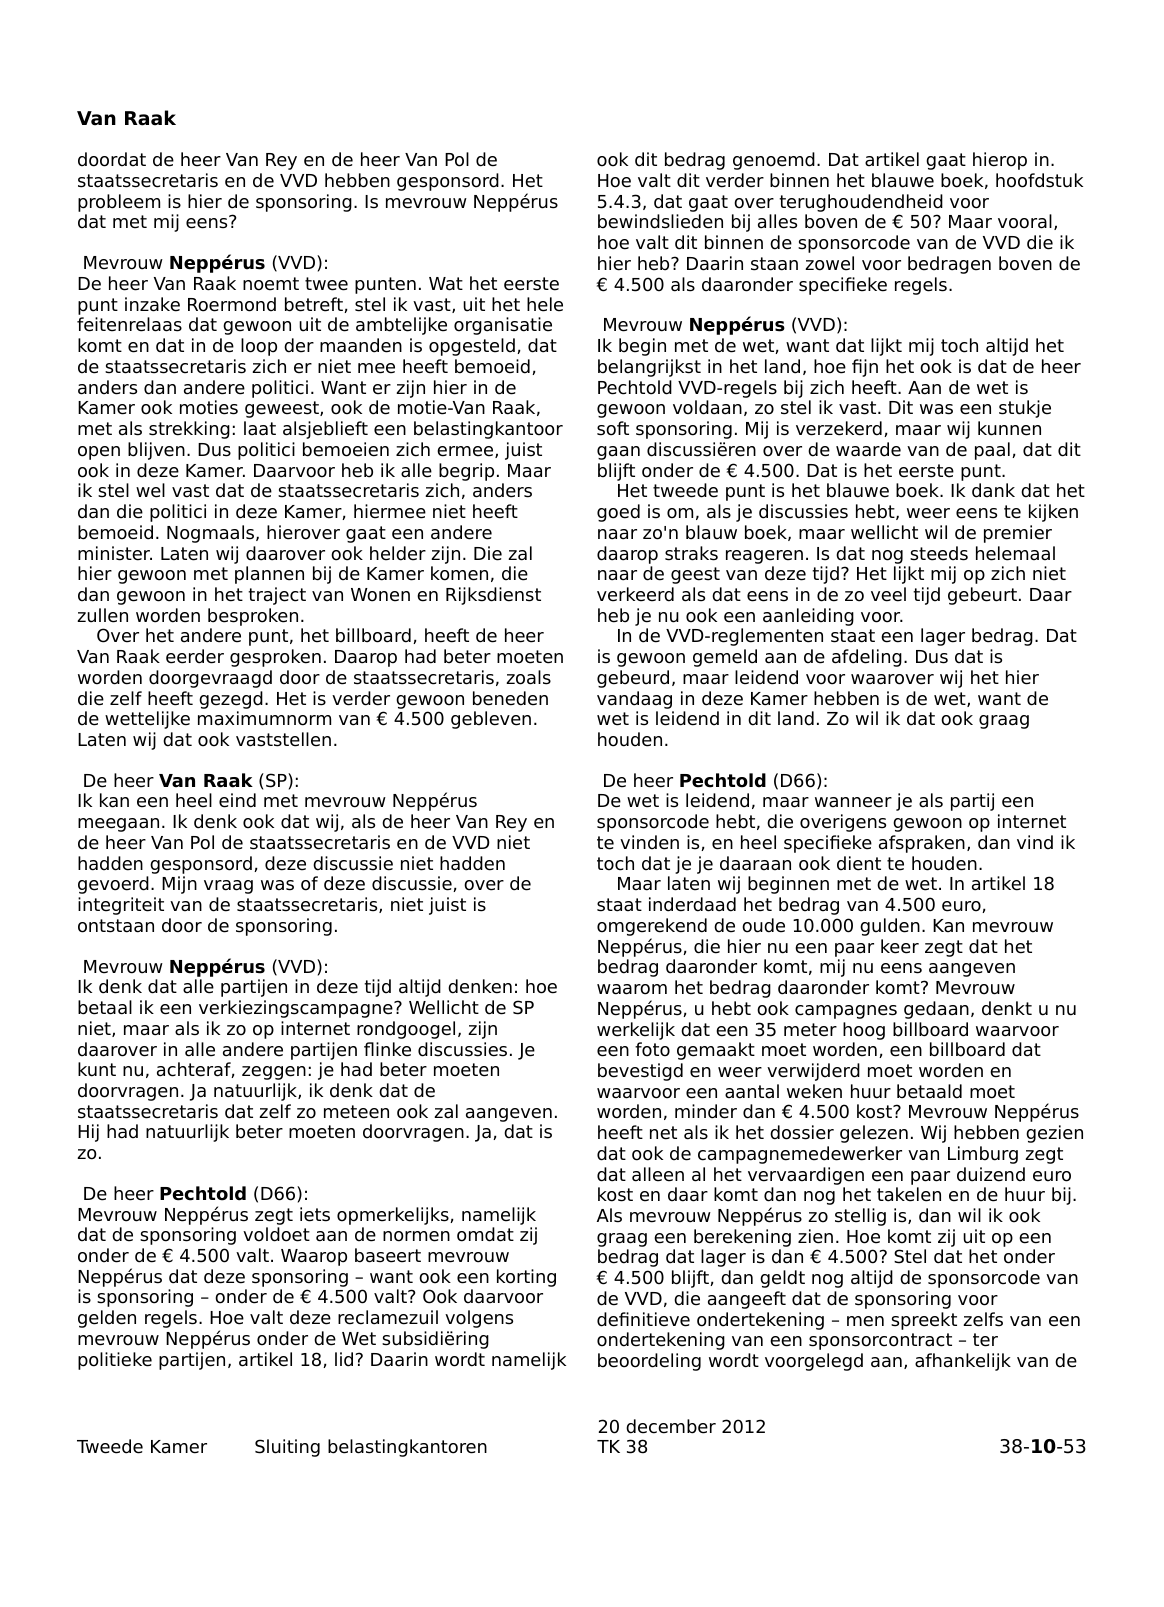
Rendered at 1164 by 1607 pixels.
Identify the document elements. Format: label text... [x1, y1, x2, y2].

text Maar laten wij beginnen met de wet. In artikel 18 staat inderdaad het bedrag van 4.500 euro, omgerekend de oude 10.000 gulden. Kan mevrouw Neppérus, die hier nu een paar keer zegt dat het bedrag daaronder komt, mij nu eens aangeven waarom het bedrag daaronder komt? Mevrouw Neppérus, u hebt ook campagnes gedaan, denkt u nu werkelijk dat een 35 meter hoog billboard waarvoor een foto gemaakt moet worden, een billboard dat bevestigd en weer verwijderd moet worden en waarvoor een aantal weken huur betaald moet worden, minder dan € 4.500 kost? Mevrouw Neppérus heeft net als ik het dossier gelezen. Wij hebben gezien dat ook de campagnemedewerker van Limburg zegt dat alleen al het vervaardigen een paar duizend euro kost en daar komt dan nog het takelen en de huur bij. Als mevrouw Neppérus zo stellig is, dan wil ik ook graag een berekening zien. Hoe komt zij uit op een bedrag dat lager is dan € 4.500? Stel dat het onder € 4.500 blijft, dan geldt nog altijd de sponsorcode van de VVD, die aangeeft dat de sponsoring voor definitieve ondertekening – men spreekt zelfs van een ondertekening van een sponsorcontract – ter beoordeling wordt voorgelegd aan, afhankelijk van de [596, 874, 1087, 1372]
text Mevrouw Neppérus (VVD): [77, 956, 567, 977]
text De wet is leidend, maar wanneer je als partij een sponsorcode hebt, die overigens gewoon op internet te vinden is, en heel specifieke afspraken, dan vind ik toch dat je je daaraan ook dient te houden. [596, 791, 1087, 874]
text ook dit bedrag genoemd. Dat artikel gaat hierop in. Hoe valt dit verder binnen het blauwe boek, hoofdstuk 5.4.3, dat gaat over terughoudendheid voor bewindslieden bij alles boven de € 50? Maar vooral, hoe valt dit binnen de sponsorcode van de VVD die ik hier heb? Daarin staan zowel voor bedragen boven de € 4.500 als daaronder specifieke regels. [596, 150, 1087, 295]
text Ik kan een heel eind met mevrouw Neppérus meegaan. Ik denk ook dat wij, als de heer Van Rey en de heer Van Pol de staatssecretaris en de VVD niet hadden gesponsord, deze discussie niet hadden gevoerd. Mijn vraag was of deze discussie, over de integriteit van de staatssecretaris, niet juist is ontstaan door de sponsoring. [77, 791, 567, 936]
text Ik begin met de wet, want dat lijkt mij toch altijd het belangrijkst in het land, hoe fijn het ook is dat de heer Pechtold VVD-regels bij zich heeft. Aan de wet is gewoon voldaan, zo stel ik vast. Dit was een stukje soft sponsoring. Mij is verzekerd, maar wij kunnen gaan discussiëren over de waarde van de paal, dat dit blijft onder de € 4.500. Dat is het eerste punt. [596, 336, 1087, 481]
text Mevrouw Neppérus (VVD): [596, 315, 1087, 336]
text In de VVD-reglementen staat een lager bedrag. Dat is gewoon gemeld aan de afdeling. Dus dat is gebeurd, maar leidend voor waarover wij het hier vandaag in deze Kamer hebben is de wet, want de wet is leidend in dit land. Zo wil ik dat ook graag houden. [596, 626, 1087, 751]
text Mevrouw Neppérus (VVD): [77, 253, 567, 274]
text Mevrouw Neppérus zegt iets opmerkelijks, namelijk dat de sponsoring voldoet aan de normen omdat zij onder de € 4.500 valt. Waarop baseert mevrouw Neppérus dat deze sponsoring – want ook een korting is sponsoring – onder de € 4.500 valt? Ook daarvoor gelden regels. Hoe valt deze reclamezuil volgens mevrouw Neppérus onder de Wet subsidiëring politieke partijen, artikel 18, lid? Daarin wordt namelijk [77, 1204, 567, 1370]
text De heer Pechtold (D66): [596, 771, 1087, 791]
text De heer Van Raak noemt twee punten. Wat het eerste punt inzake Roermond betreft, stel ik vast, uit het hele feitenrelaas dat gewoon uit de ambtelijke organisatie komt en dat in de loop der maanden is opgesteld, dat de staatssecretaris zich er niet mee heeft bemoeid, anders dan andere politici. Want er zijn hier in de Kamer ook moties geweest, ook de motie-Van Raak, met als strekking: laat alsjeblieft een belastingkantoor open blijven. Dus politici bemoeien zich ermee, juist ook in deze Kamer. Daarvoor heb ik alle begrip. Maar ik stel wel vast dat de staatssecretaris zich, anders dan die politici in deze Kamer, hiermee niet heeft bemoeid. Nogmaals, hierover gaat een andere minister. Laten wij daarover ook helder zijn. Die zal hier gewoon met plannen bij de Kamer komen, die dan gewoon in het traject van Wonen en Rijksdienst zullen worden besproken. [77, 274, 567, 626]
text Het tweede punt is het blauwe boek. Ik dank dat het goed is om, als je discussies hebt, weer eens te kijken naar zo'n blauw boek, maar wellicht wil de premier daarop straks reageren. Is dat nog steeds helemaal naar de geest van deze tijd? Het lijkt mij op zich niet verkeerd als dat eens in de zo veel tijd gebeurt. Daar heb je nu ook een aanleiding voor. [596, 481, 1087, 626]
text De heer Van Raak (SP): [77, 771, 567, 791]
text De heer Pechtold (D66): [77, 1184, 567, 1204]
text Ik denk dat alle partijen in deze tijd altijd denken: hoe betaal ik een verkiezingscampagne? Wellicht de SP niet, maar als ik zo op internet rondgoogel, zijn daarover in alle andere partijen flinke discussies. Je kunt nu, achteraf, zeggen: je had beter moeten doorvragen. Ja natuurlijk, ik denk dat de staatssecretaris dat zelf zo meteen ook zal aangeven. Hij had natuurlijk beter moeten doorvragen. Ja, dat is zo. [77, 977, 567, 1164]
text doordat de heer Van Rey en de heer Van Pol de staatssecretaris en de VVD hebben gesponsord. Het probleem is hier de sponsoring. Is mevrouw Neppérus dat met mij eens? [77, 150, 567, 233]
text Over het andere punt, het billboard, heeft de heer Van Raak eerder gesproken. Daarop had beter moeten worden doorgevraagd door de staatssecretaris, zoals die zelf heeft gezegd. Het is verder gewoon beneden de wettelijke maximumnorm van € 4.500 gebleven. Laten wij dat ook vaststellen. [77, 626, 567, 751]
